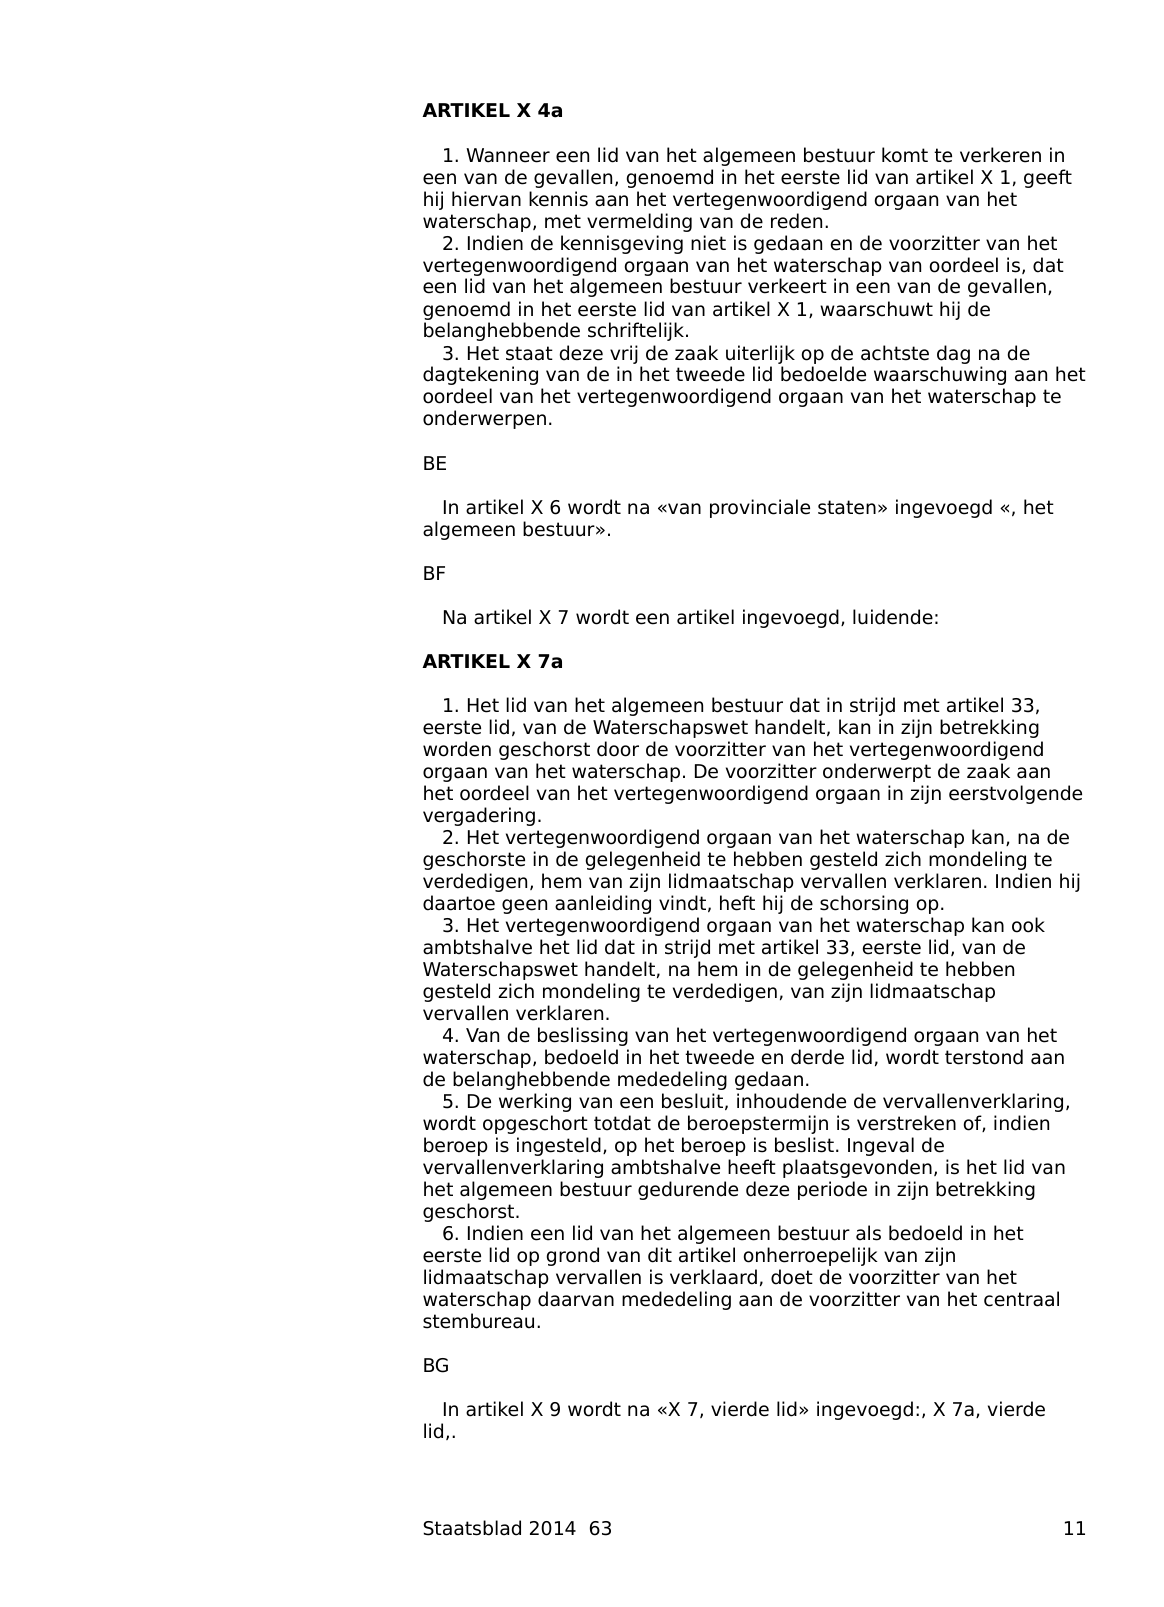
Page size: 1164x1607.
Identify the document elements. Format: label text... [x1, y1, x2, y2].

text 4. Van de beslissing van het vertegenwoordigend orgaan van het waterschap, bedoeld in het tweede en derde lid, wordt terstond aan de belanghebbende mededeling gedaan. [422, 1025, 1087, 1091]
text BF [422, 563, 1087, 585]
text 2. Indien de kennisgeving niet is gedaan en de voorzitter van het vertegenwoordigend orgaan van het waterschap van oordeel is, dat een lid van het algemeen bestuur verkeert in een van de gevallen, genoemd in het eerste lid van artikel X 1, waarschuwt hij de belanghebbende schriftelijk. [422, 232, 1087, 342]
text 1. Wanneer een lid van het algemeen bestuur komt te verkeren in een van de gevallen, genoemd in het eerste lid van artikel X 1, geeft hij hiervan kennis aan het vertegenwoordigend orgaan van het waterschap, met vermelding van de reden. [422, 144, 1087, 232]
subtitle ARTIKEL X 7a [422, 651, 1087, 673]
text In artikel X 9 wordt na «X 7, vierde lid» ingevoegd:, X 7a, vierde lid,. [422, 1399, 1087, 1443]
text In artikel X 6 wordt na «van provinciale staten» ingevoegd «, het algemeen bestuur». [422, 497, 1087, 541]
text BE [422, 452, 1087, 474]
text BG [422, 1355, 1087, 1377]
text 2. Het vertegenwoordigend orgaan van het waterschap kan, na de geschorste in de gelegenheid te hebben gesteld zich mondeling te verdedigen, hem van zijn lidmaatschap vervallen verklaren. Indien hij daartoe geen aanleiding vindt, heft hij de schorsing op. [422, 827, 1087, 915]
text 3. Het vertegenwoordigend orgaan van het waterschap kan ook ambtshalve het lid dat in strijd met artikel 33, eerste lid, van de Waterschapswet handelt, na hem in de gelegenheid te hebben gesteld zich mondeling te verdedigen, van zijn lidmaatschap vervallen verklaren. [422, 915, 1087, 1025]
text 6. Indien een lid van het algemeen bestuur als bedoeld in het eerste lid op grond van dit artikel onherroepelijk van zijn lidmaatschap vervallen is verklaard, doet de voorzitter van het waterschap daarvan mededeling aan de voorzitter van het centraal stembureau. [422, 1223, 1087, 1333]
text 5. De werking van een besluit, inhoudende de vervallenverklaring, wordt opgeschort totdat de beroepstermijn is verstreken of, indien beroep is ingesteld, op het beroep is beslist. Ingeval de vervallenverklaring ambtshalve heeft plaatsgevonden, is het lid van het algemeen bestuur gedurende deze periode in zijn betrekking geschorst. [422, 1091, 1087, 1223]
text 3. Het staat deze vrij de zaak uiterlijk op de achtste dag na de dagtekening van de in het tweede lid bedoelde waarschuwing aan het oordeel van het vertegenwoordigend orgaan van het waterschap te onderwerpen. [422, 342, 1087, 430]
text 1. Het lid van het algemeen bestuur dat in strijd met artikel 33, eerste lid, van de Waterschapswet handelt, kan in zijn betrekking worden geschorst door de voorzitter van het vertegenwoordigend orgaan van het waterschap. De voorzitter onderwerpt de zaak aan het oordeel van het vertegenwoordigend orgaan in zijn eerstvolgende vergadering. [422, 695, 1087, 827]
subtitle ARTIKEL X 4a [422, 100, 1087, 122]
text Na artikel X 7 wordt een artikel ingevoegd, luidende: [422, 607, 1087, 629]
